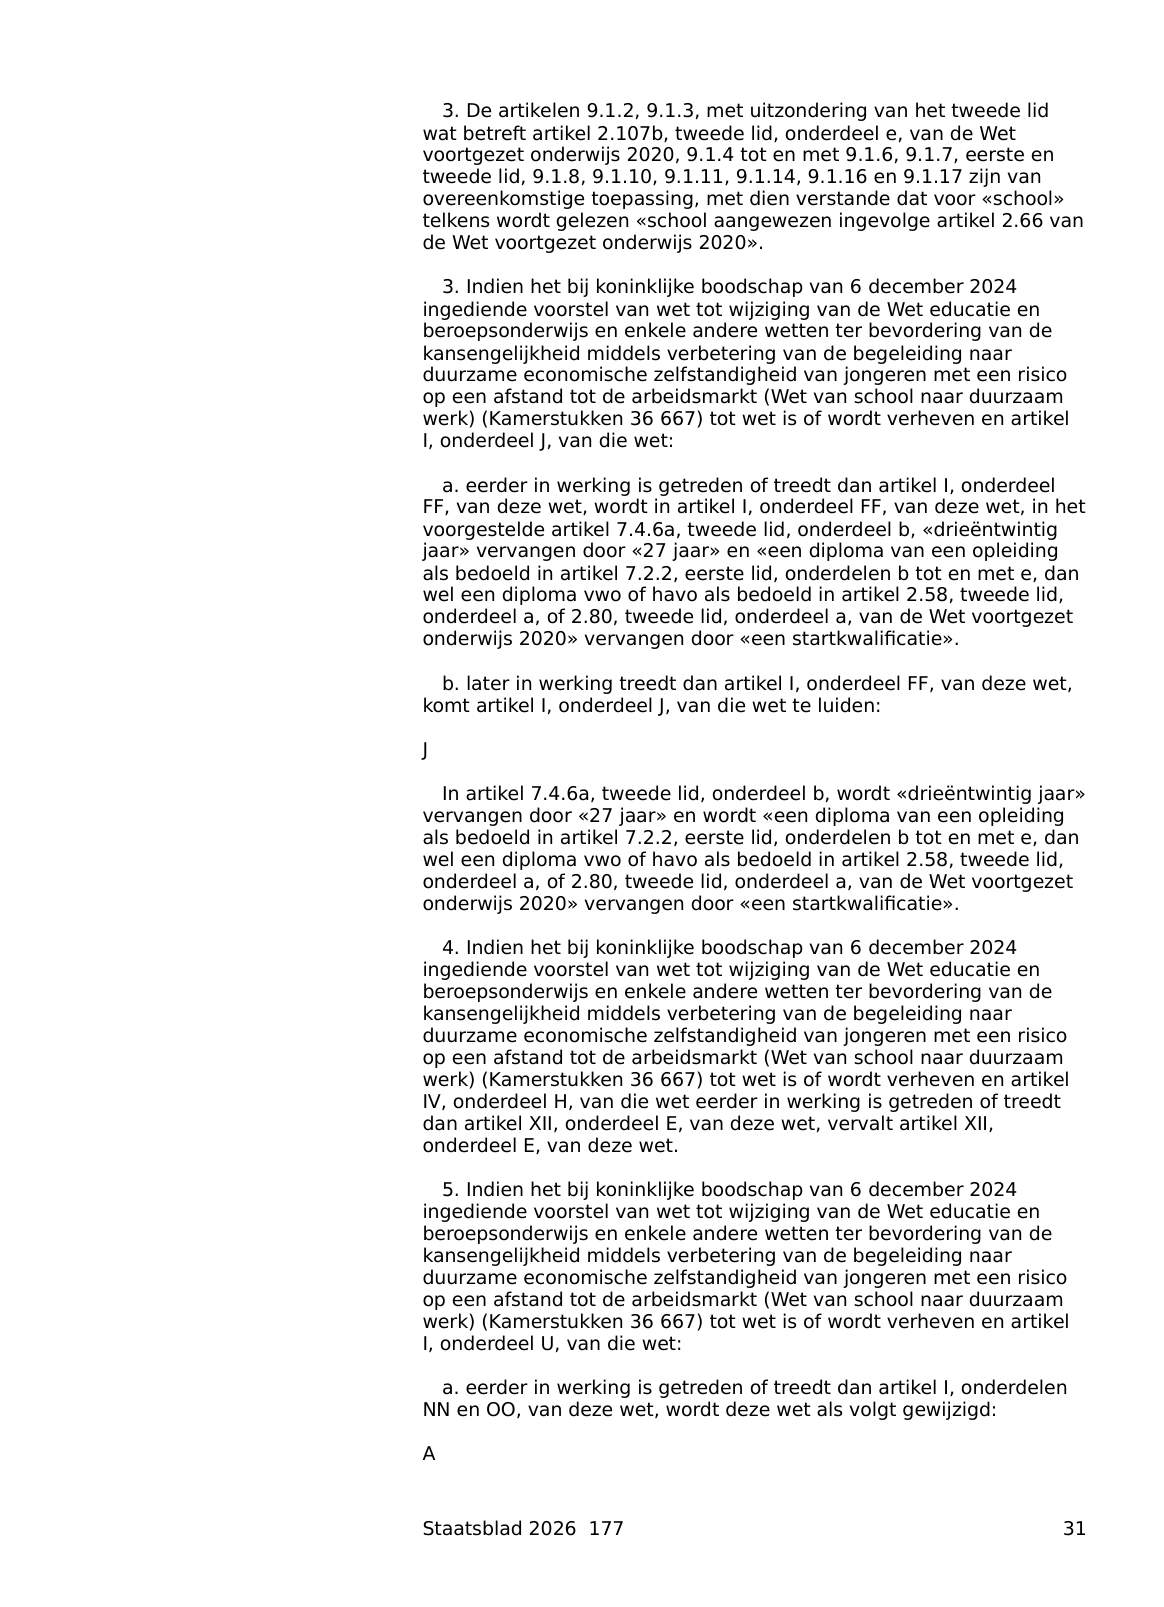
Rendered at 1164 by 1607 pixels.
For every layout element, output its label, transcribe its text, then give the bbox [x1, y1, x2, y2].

text a. eerder in werking is getreden of treedt dan artikel I, onderdelen NN en OO, van deze wet, wordt deze wet als volgt gewijzigd: [422, 1377, 1087, 1421]
text 5. Indien het bij koninklijke boodschap van 6 december 2024 ingediende voorstel van wet tot wijziging van de Wet educatie en beroepsonderwijs en enkele andere wetten ter bevordering van de kansengelijkheid middels verbetering van de begeleiding naar duurzame economische zelfstandigheid van jongeren met een risico op een afstand tot de arbeidsmarkt (Wet van school naar duurzaam werk) (Kamerstukken 36 667) tot wet is of wordt verheven en artikel I, onderdeel U, van die wet: [422, 1179, 1087, 1355]
text A [422, 1443, 1087, 1465]
text 3. Indien het bij koninklijke boodschap van 6 december 2024 ingediende voorstel van wet tot wijziging van de Wet educatie en beroepsonderwijs en enkele andere wetten ter bevordering van de kansengelijkheid middels verbetering van de begeleiding naar duurzame economische zelfstandigheid van jongeren met een risico op een afstand tot de arbeidsmarkt (Wet van school naar duurzaam werk) (Kamerstukken 36 667) tot wet is of wordt verheven en artikel I, onderdeel J, van die wet: [422, 276, 1087, 452]
text J [422, 739, 1087, 761]
text a. eerder in werking is getreden of treedt dan artikel I, onderdeel FF, van deze wet, wordt in artikel I, onderdeel FF, van deze wet, in het voorgestelde artikel 7.4.6a, tweede lid, onderdeel b, «drieëntwintig jaar» vervangen door «27 jaar» en «een diploma van een opleiding als bedoeld in artikel 7.2.2, eerste lid, onderdelen b tot en met e, dan wel een diploma vwo of havo als bedoeld in artikel 2.58, tweede lid, onderdeel a, of 2.80, tweede lid, onderdeel a, van de Wet voortgezet onderwijs 2020» vervangen door «een startkwalificatie». [422, 474, 1087, 650]
text 4. Indien het bij koninklijke boodschap van 6 december 2024 ingediende voorstel van wet tot wijziging van de Wet educatie en beroepsonderwijs en enkele andere wetten ter bevordering van de kansengelijkheid middels verbetering van de begeleiding naar duurzame economische zelfstandigheid van jongeren met een risico op een afstand tot de arbeidsmarkt (Wet van school naar duurzaam werk) (Kamerstukken 36 667) tot wet is of wordt verheven en artikel IV, onderdeel H, van die wet eerder in werking is getreden of treedt dan artikel XII, onderdeel E, van deze wet, vervalt artikel XII, onderdeel E, van deze wet. [422, 937, 1087, 1157]
text b. later in werking treedt dan artikel I, onderdeel FF, van deze wet, komt artikel I, onderdeel J, van die wet te luiden: [422, 672, 1087, 716]
text 3. De artikelen 9.1.2, 9.1.3, met uitzondering van het tweede lid wat betreft artikel 2.107b, tweede lid, onderdeel e, van de Wet voortgezet onderwijs 2020, 9.1.4 tot en met 9.1.6, 9.1.7, eerste en tweede lid, 9.1.8, 9.1.10, 9.1.11, 9.1.14, 9.1.16 en 9.1.17 zijn van overeenkomstige toepassing, met dien verstande dat voor «school» telkens wordt gelezen «school aangewezen ingevolge artikel 2.66 van de Wet voortgezet onderwijs 2020». [422, 100, 1087, 254]
text In artikel 7.4.6a, tweede lid, onderdeel b, wordt «drieëntwintig jaar» vervangen door «27 jaar» en wordt «een diploma van een opleiding als bedoeld in artikel 7.2.2, eerste lid, onderdelen b tot en met e, dan wel een diploma vwo of havo als bedoeld in artikel 2.58, tweede lid, onderdeel a, of 2.80, tweede lid, onderdeel a, van de Wet voortgezet onderwijs 2020» vervangen door «een startkwalificatie». [422, 783, 1087, 915]
